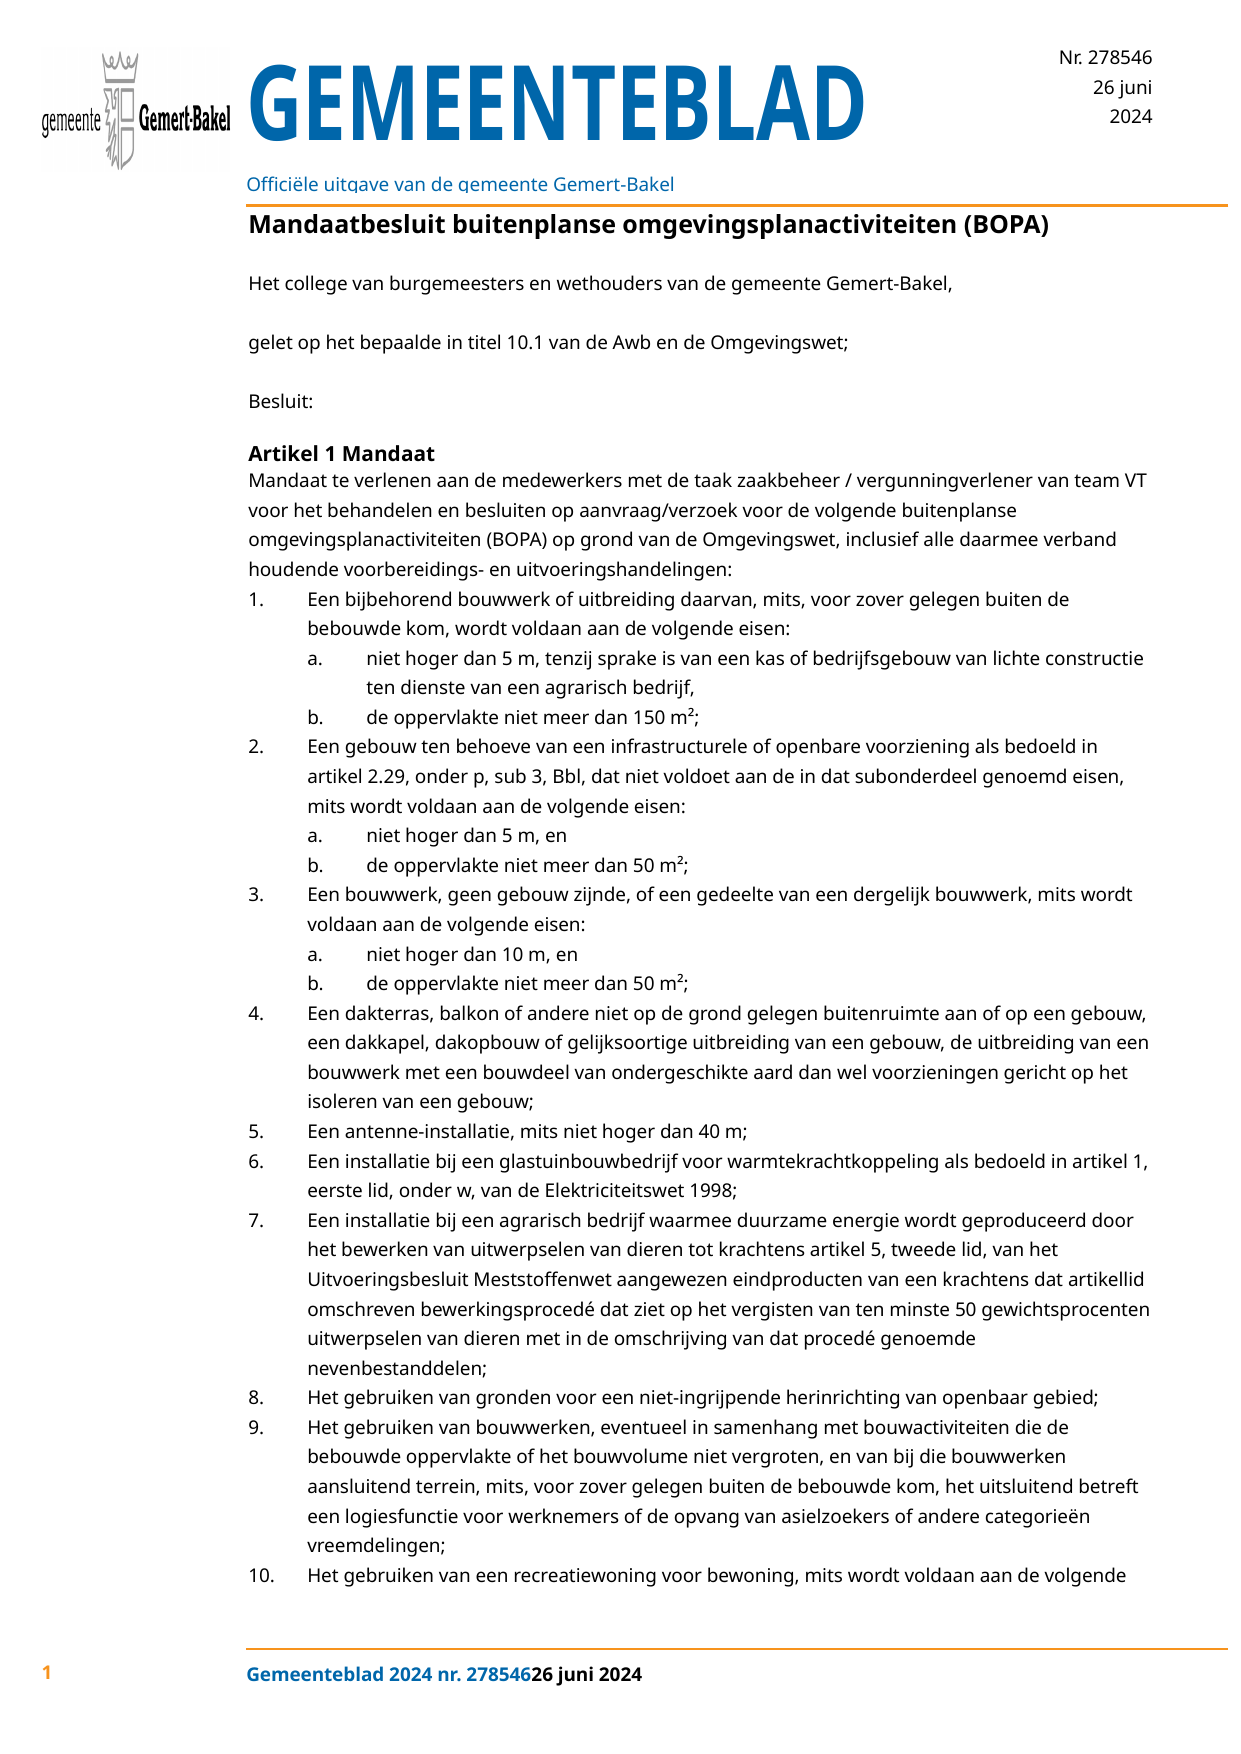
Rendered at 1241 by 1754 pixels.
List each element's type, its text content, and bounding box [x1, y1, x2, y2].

list Een dakterras, balkon of andere niet op de grond gelegen buitenruimte aan of op een gebouw, een dakkapel, dakopbouw of gelijksoortige uitbreiding van een gebouw, de uitbreiding van een bouwwerk met een bouwdeel van ondergeschikte aard dan wel voorzieningen gericht op het isoleren van een gebouw; [248, 1000, 1152, 1114]
picture [41, 47, 231, 172]
list Een installatie bij een agrarisch bedrijf waarmee duurzame energie wordt geproduceerd door het bewerken van uitwerpselen van dieren tot krachtens artikel 5, tweede lid, van het Uitvoeringsbesluit Meststoffenwet aangewezen eindproducten van een krachtens dat artikellid omschreven bewerkingsprocedé dat ziet op het vergisten van ten minste 50 gewichtsprocenten uitwerpselen van dieren met in de omschrijving van dat procedé genoemde nevenbestanddelen; [248, 1207, 1152, 1381]
list Het gebruiken van een recreatiewoning voor bewoning, mits wordt voldaan aan de volgende [248, 1562, 1152, 1588]
list Een bijbehorend bouwwerk of uitbreiding daarvan, mits, voor zover gelegen buiten de bebouwde kom, wordt voldaan aan de volgende eisen: [248, 586, 1152, 641]
list niet hoger dan 10 m, en [307, 941, 1152, 967]
list Een antenne-installatie, mits niet hoger dan 40 m; [248, 1118, 1152, 1144]
list Een gebouw ten behoeve van een infrastructurele of openbare voorziening als bedoeld in artikel 2.29, onder p, sub 3, Bbl, dat niet voldoet aan de in dat subonderdeel genoemd eisen, mits wordt voldaan aan de volgende eisen: [248, 734, 1152, 819]
list Een bouwwerk, geen gebouw zijnde, of een gedeelte van een dergelijk bouwwerk, mits wordt voldaan aan de volgende eisen: [248, 882, 1152, 937]
text gelet op het bepaalde in titel 10.1 van de Awb en de Omgevingswet; [248, 329, 1152, 355]
list de oppervlakte niet meer dan 50 m²; [307, 852, 1152, 878]
text Mandaatbesluit buitenplanse omgevingsplanactiviteiten (BOPA) [248, 207, 1152, 241]
text Het college van burgemeesters en wethouders van de gemeente Gemert-Bakel, [248, 270, 1152, 296]
list Het gebruiken van gronden voor een niet-ingrijpende herinrichting van openbaar gebied; [248, 1384, 1152, 1410]
list Een installatie bij een glastuinbouwbedrijf voor warmtekrachtkoppeling als bedoeld in artikel 1, eerste lid, onder w, van de Elektriciteitswet 1998; [248, 1148, 1152, 1203]
text Mandaat te verlenen aan de medewerkers met de taak zaakbeheer / vergunningverlener van team VT voor het behandelen en besluiten op aanvraag/verzoek voor de volgende buitenplanse omgevingsplanactiviteiten (BOPA) op grond van de Omgevingswet, inclusief alle daarmee verband houdende voorbereidings- en uitvoeringshandelingen: [248, 467, 1152, 582]
list de oppervlakte niet meer dan 150 m²; [307, 704, 1152, 730]
text Besluit: [248, 389, 1152, 414]
text Artikel 1 Mandaat [248, 439, 1152, 467]
list Het gebruiken van bouwwerken, eventueel in samenhang met bouwactiviteiten die de bebouwde oppervlakte of het bouwvolume niet vergroten, en van bij die bouwwerken aansluitend terrein, mits, voor zover gelegen buiten de bebouwde kom, het uitsluitend betreft een logiesfunctie voor werknemers of de opvang van asielzoekers of andere categorieën vreemdelingen; [248, 1414, 1152, 1558]
list niet hoger dan 5 m, tenzij sprake is van een kas of bedrijfsgebouw van lichte constructie ten dienste van een agrarisch bedrijf, [307, 645, 1152, 700]
list niet hoger dan 5 m, en [307, 822, 1152, 848]
list de oppervlakte niet meer dan 50 m²; [307, 970, 1152, 996]
